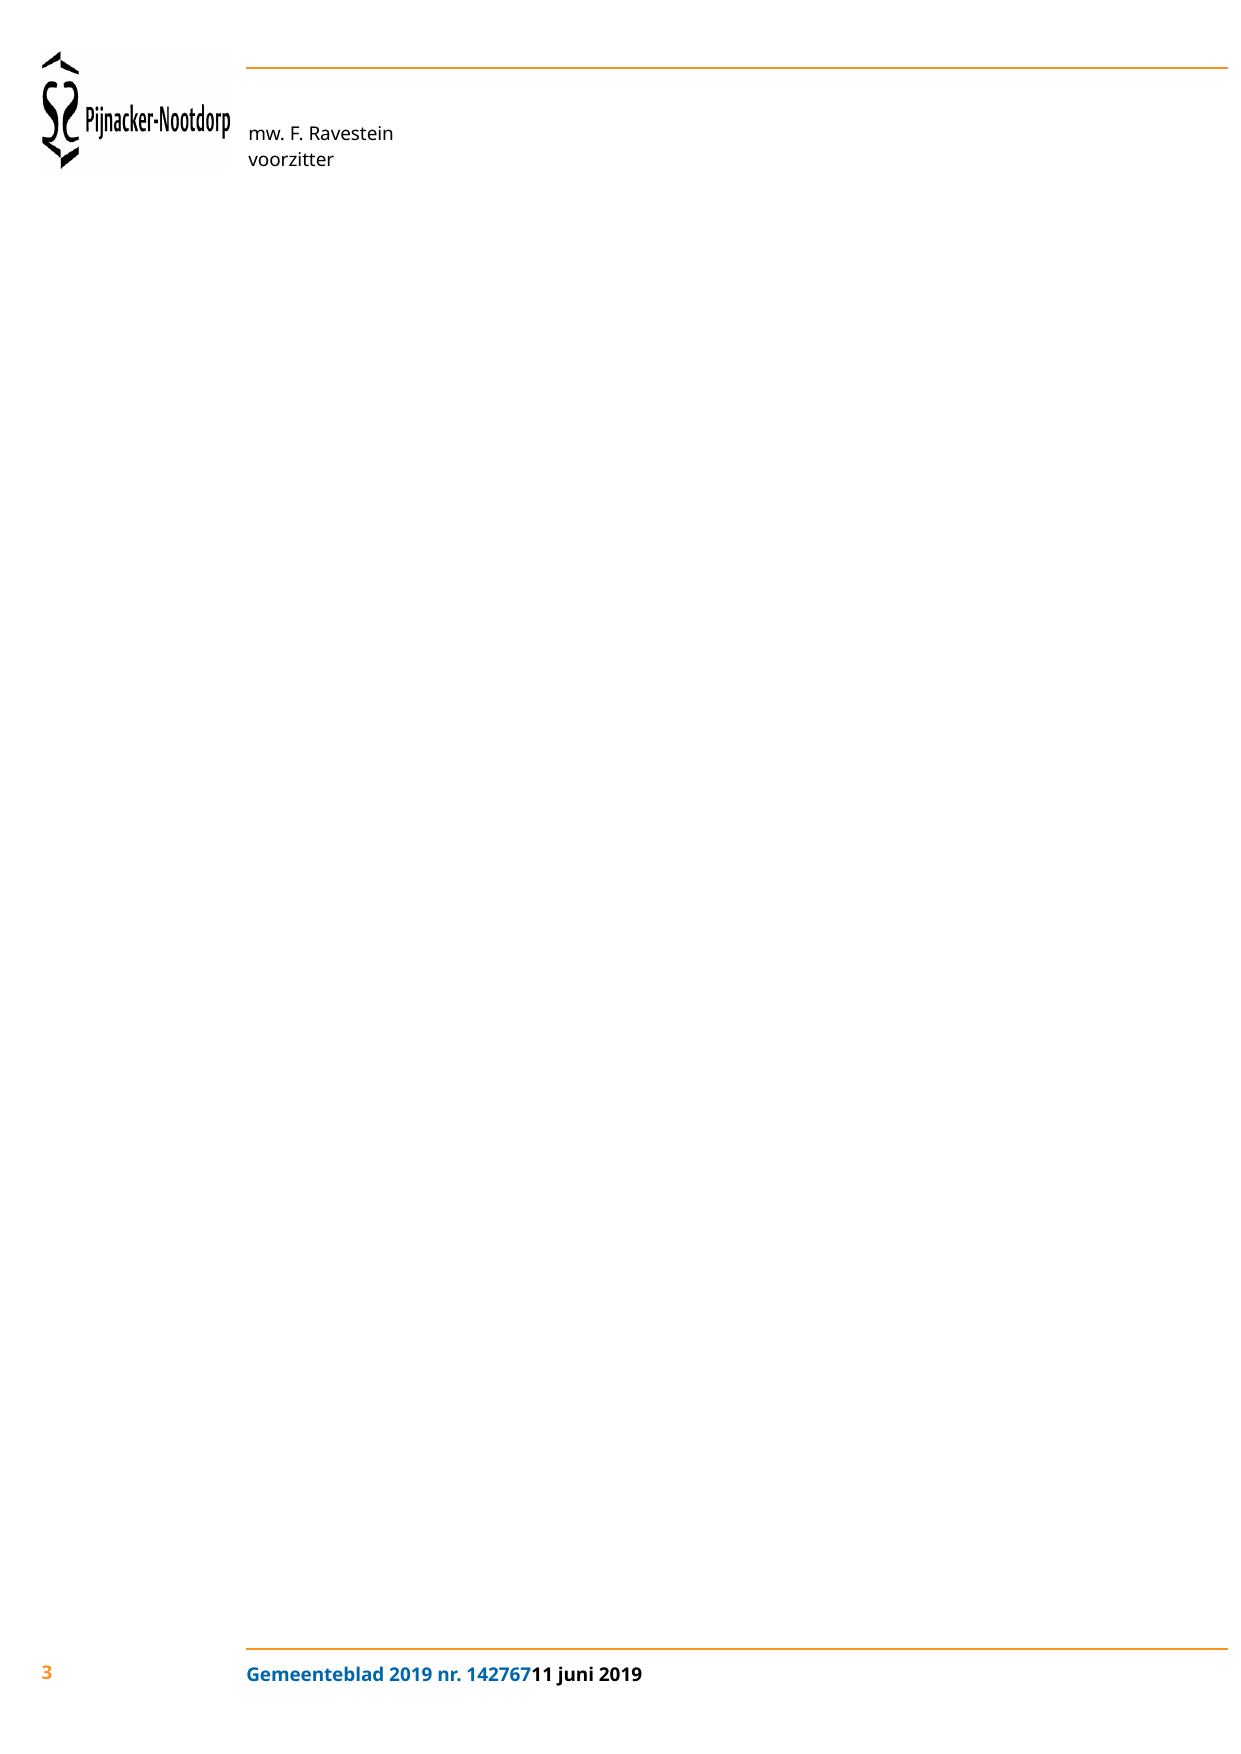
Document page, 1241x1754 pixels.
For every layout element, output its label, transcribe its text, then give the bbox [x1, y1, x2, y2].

text mw. F. Ravestein [248, 121, 1152, 146]
text voorzitter [248, 146, 1152, 172]
picture [41, 47, 231, 172]
